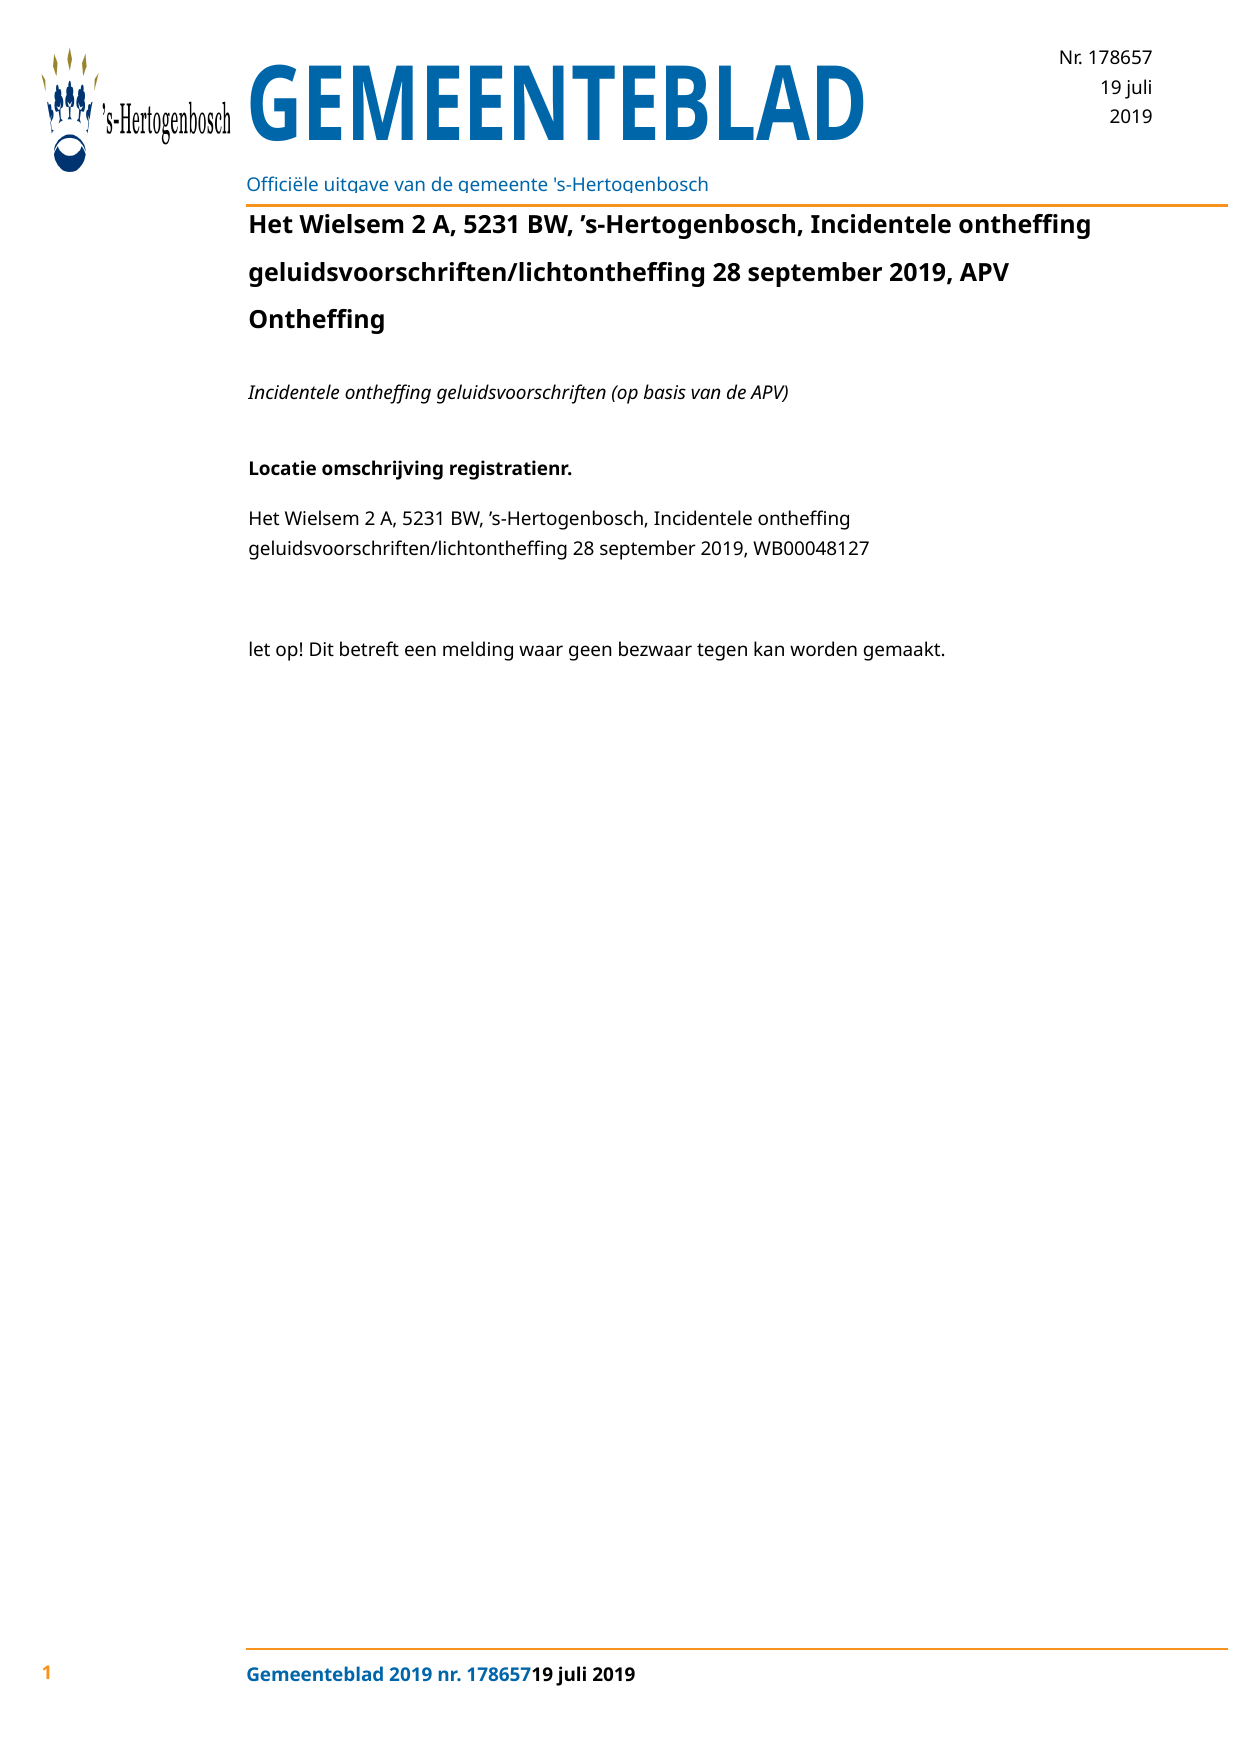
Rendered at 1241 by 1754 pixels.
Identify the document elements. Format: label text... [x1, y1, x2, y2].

text Incidentele ontheffing geluidsvoorschriften (op basis van de APV) [248, 379, 1152, 405]
text Locatie omschrijving registratienr. [248, 455, 1152, 481]
text Het Wielsem 2 A, 5231 BW, ’s-Hertogenbosch, Incidentele ontheffing geluidsvoorschriften/lichtontheffing 28 september 2019, WB00048127 [248, 506, 1152, 561]
text let op! Dit betreft een melding waar geen bezwaar tegen kan worden gemaakt. [248, 636, 1152, 662]
text Het Wielsem 2 A, 5231 BW, ’s-Hertogenbosch, Incidentele ontheffing geluidsvoorschriften/lichtontheffing 28 september 2019, APV Ontheffing [248, 207, 1152, 336]
picture [41, 47, 231, 172]
